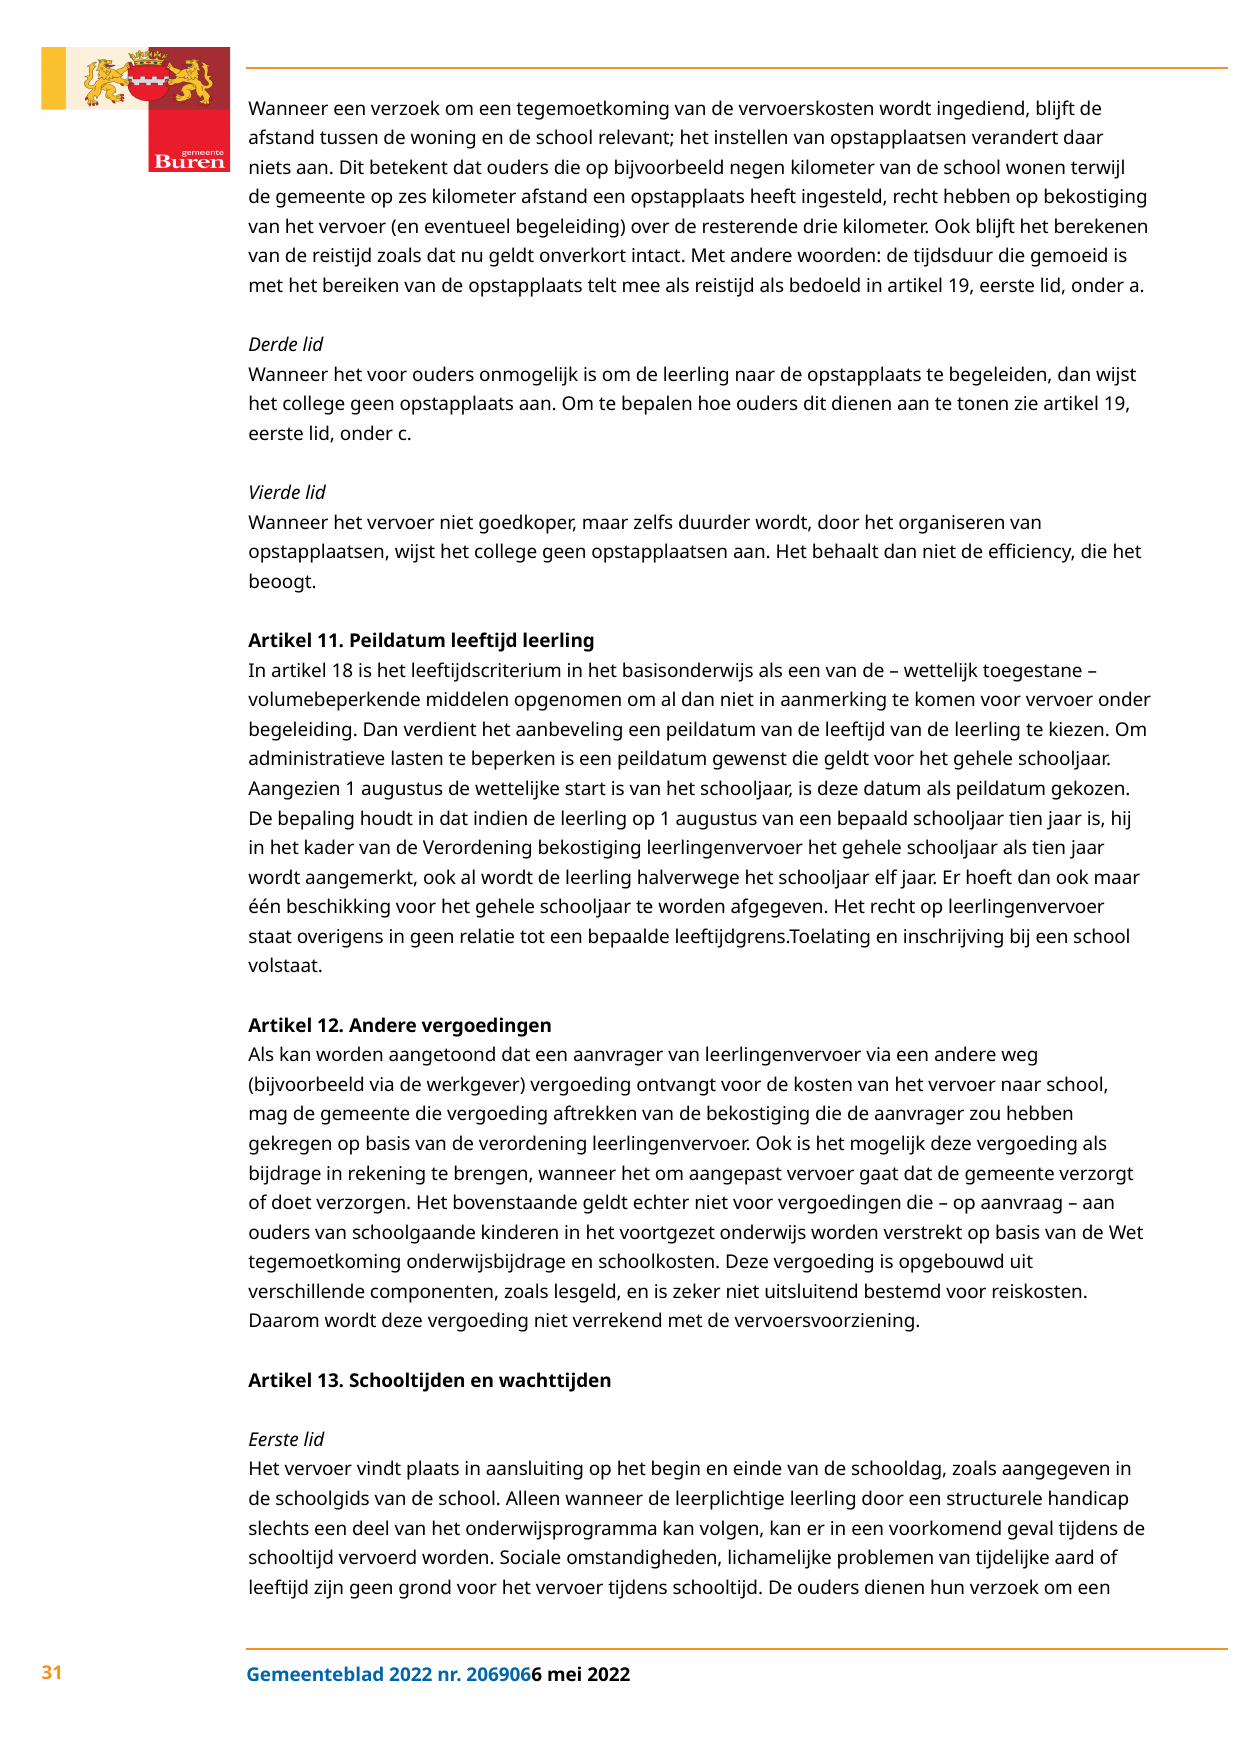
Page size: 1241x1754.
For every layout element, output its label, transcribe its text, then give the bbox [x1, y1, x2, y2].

text Wanneer het vervoer niet goedkoper, maar zelfs duurder wordt, door het organiseren van opstapplaatsen, wijst het college geen opstapplaatsen aan. Het behaalt dan niet de efficiency, die het beoogt. [248, 509, 1152, 594]
text Wanneer het voor ouders onmogelijk is om de leerling naar de opstapplaats te begeleiden, dan wijst het college geen opstapplaats aan. Om te bepalen hoe ouders dit dienen aan te tonen zie artikel 19, eerste lid, onder c. [248, 361, 1152, 446]
text Artikel 11. Peildatum leeftijd leerling [248, 627, 1152, 653]
text Eerste lid [248, 1426, 1152, 1452]
text Wanneer een verzoek om een tegemoetkoming van de vervoerskosten wordt ingediend, blijft de afstand tussen de woning en de school relevant; het instellen van opstapplaatsen verandert daar niets aan. Dit betekent dat ouders die op bijvoorbeeld negen kilometer van de school wonen terwijl de gemeente op zes kilometer afstand een opstapplaats heeft ingesteld, recht hebben op bekostiging van het vervoer (en eventueel begeleiding) over de resterende drie kilometer. Ook blijft het berekenen van de reistijd zoals dat nu geldt onverkort intact. Met andere woorden: de tijdsduur die gemoeid is met het bereiken van de opstapplaats telt mee als reistijd als bedoeld in artikel 19, eerste lid, onder a. [248, 95, 1152, 298]
text Artikel 12. Andere vergoedingen [248, 1012, 1152, 1038]
text In artikel 18 is het leeftijdscriterium in het basisonderwijs als een van de – wettelijk toegestane – volumebeperkende middelen opgenomen om al dan niet in aanmerking te komen voor vervoer onder begeleiding. Dan verdient het aanbeveling een peildatum van de leeftijd van de leerling te kiezen. Om administratieve lasten te beperken is een peildatum gewenst die geldt voor het gehele schooljaar. Aangezien 1 augustus de wettelijke start is van het schooljaar, is deze datum als peildatum gekozen. De bepaling houdt in dat indien de leerling op 1 augustus van een bepaald schooljaar tien jaar is, hij in het kader van de Verordening bekostiging leerlingenvervoer het gehele schooljaar als tien jaar wordt aangemerkt, ook al wordt de leerling halverwege het schooljaar elf jaar. Er hoeft dan ook maar één beschikking voor het gehele schooljaar te worden afgegeven. Het recht op leerlingenvervoer staat overigens in geen relatie tot een bepaalde leeftijdgrens.Toelating en inschrijving bij een school volstaat. [248, 657, 1152, 978]
text Artikel 13. Schooltijden en wachttijden [248, 1367, 1152, 1393]
text Het vervoer vindt plaats in aansluiting op het begin en einde van de schooldag, zoals aangegeven in de schoolgids van de school. Alleen wanneer de leerplichtige leerling door een structurele handicap slechts een deel van het onderwijsprogramma kan volgen, kan er in een voorkomend geval tijdens de schooltijd vervoerd worden. Sociale omstandigheden, lichamelijke problemen van tijdelijke aard of leeftijd zijn geen grond voor het vervoer tijdens schooltijd. De ouders dienen hun verzoek om een [248, 1456, 1152, 1600]
picture [41, 47, 231, 172]
text Derde lid [248, 331, 1152, 357]
text Als kan worden aangetoond dat een aanvrager van leerlingenvervoer via een andere weg (bijvoorbeeld via de werkgever) vergoeding ontvangt voor de kosten van het vervoer naar school, mag de gemeente die vergoeding aftrekken van de bekostiging die de aanvrager zou hebben gekregen op basis van de verordening leerlingenvervoer. Ook is het mogelijk deze vergoeding als bijdrage in rekening te brengen, wanneer het om aangepast vervoer gaat dat de gemeente verzorgt of doet verzorgen. Het bovenstaande geldt echter niet voor vergoedingen die – op aanvraag – aan ouders van schoolgaande kinderen in het voortgezet onderwijs worden verstrekt op basis van de Wet tegemoetkoming onderwijsbijdrage en schoolkosten. Deze vergoeding is opgebouwd uit verschillende componenten, zoals lesgeld, en is zeker niet uitsluitend bestemd voor reiskosten. Daarom wordt deze vergoeding niet verrekend met de vervoersvoorziening. [248, 1041, 1152, 1333]
text Vierde lid [248, 479, 1152, 505]
